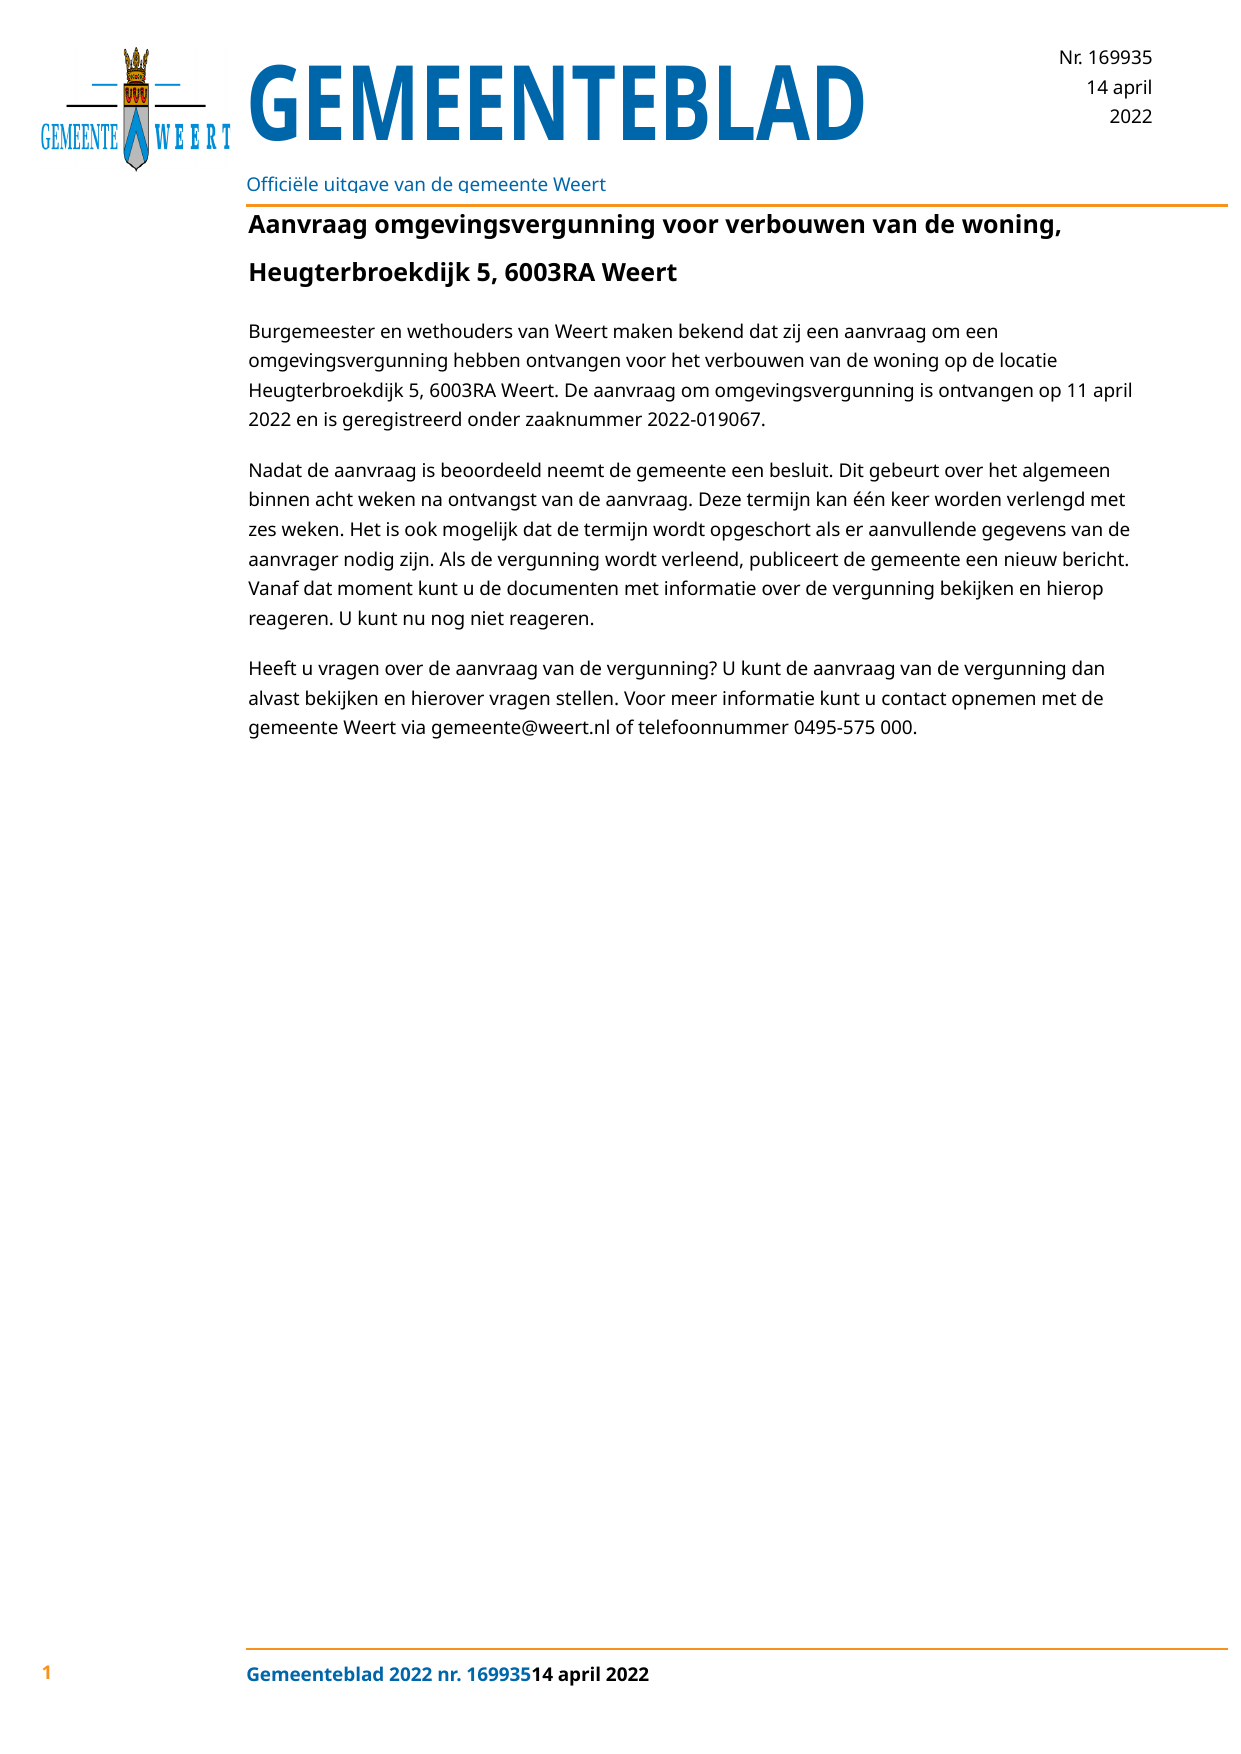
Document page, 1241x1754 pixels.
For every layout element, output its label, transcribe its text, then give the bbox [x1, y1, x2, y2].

picture [41, 47, 231, 172]
text Nadat de aanvraag is beoordeeld neemt de gemeente een besluit. Dit gebeurt over het algemeen binnen acht weken na ontvangst van de aanvraag. Deze termijn kan één keer worden verlengd met zes weken. Het is ook mogelijk dat de termijn wordt opgeschort als er aanvullende gegevens van de aanvrager nodig zijn. Als de vergunning wordt verleend, publiceert de gemeente een nieuw bericht. Vanaf dat moment kunt u de documenten met informatie over de vergunning bekijken en hierop reageren. U kunt nu nog niet reageren. [248, 457, 1152, 631]
text Aanvraag omgevingsvergunning voor verbouwen van de woning, Heugterbroekdijk 5, 6003RA Weert [248, 207, 1152, 288]
text Burgemeester en wethouders van Weert maken bekend dat zij een aanvraag om een omgevingsvergunning hebben ontvangen voor het verbouwen van de woning op de locatie Heugterbroekdijk 5, 6003RA Weert. De aanvraag om omgevingsvergunning is ontvangen op 11 april 2022 en is geregistreerd onder zaaknummer 2022-019067. [248, 318, 1152, 432]
text Heeft u vragen over de aanvraag van de vergunning? U kunt de aanvraag van de vergunning dan alvast bekijken en hierover vragen stellen. Voor meer informatie kunt u contact opnemen met de gemeente Weert via gemeente@weert.nl of telefoonnummer 0495-575 000. [248, 655, 1152, 740]
